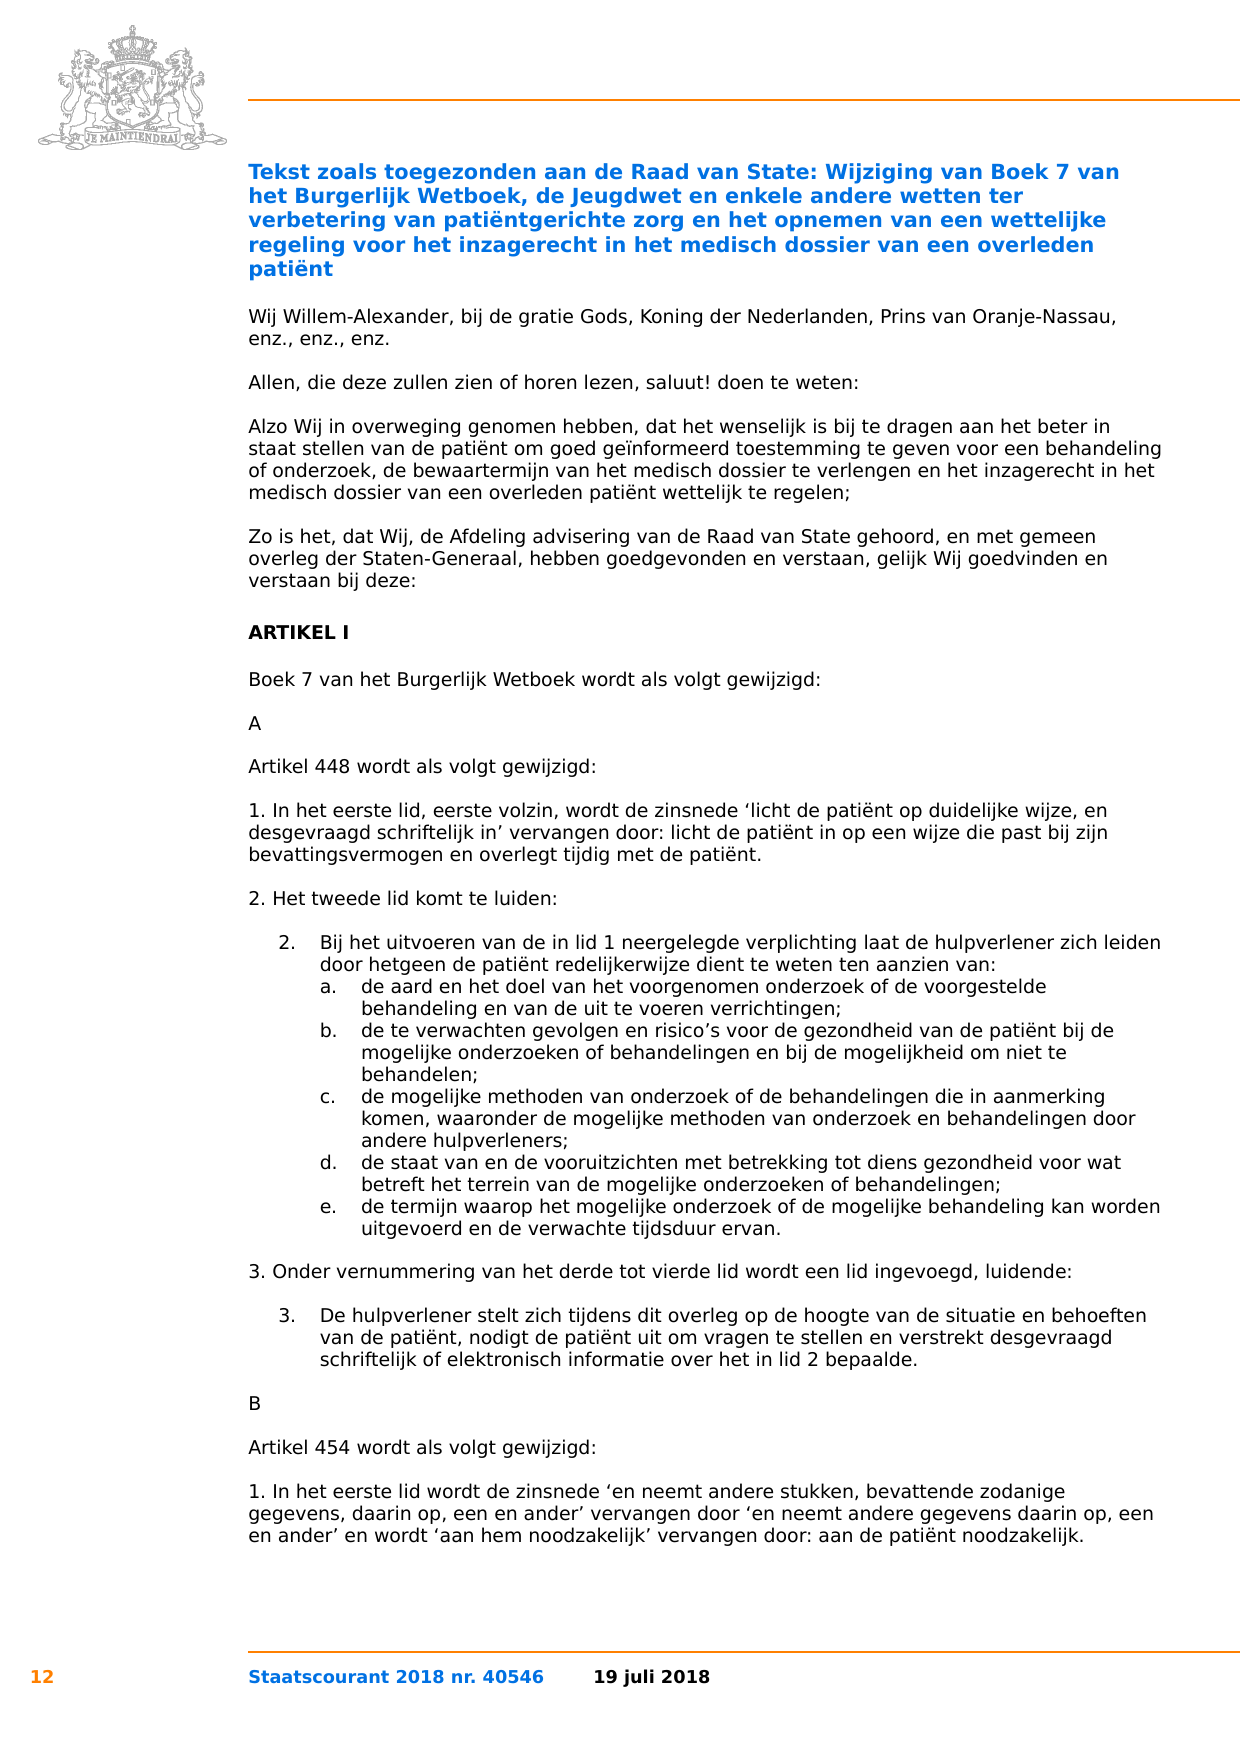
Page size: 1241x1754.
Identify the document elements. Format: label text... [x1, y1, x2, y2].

text Artikel 454 wordt als volgt gewijzigd: [248, 1437, 1163, 1459]
text Allen, die deze zullen zien of horen lezen, saluut! doen te weten: [248, 372, 1163, 394]
text 1. In het eerste lid wordt de zinsnede ‘en neemt andere stukken, bevattende zodanige gegevens, daarin op, een en ander’ vervangen door ‘en neemt andere gegevens daarin op, een en ander’ en wordt ‘aan hem noodzakelijk’ vervangen door: aan de patiënt noodzakelijk. [248, 1481, 1163, 1547]
text Alzo Wij in overweging genomen hebben, dat het wenselijk is bij te dragen aan het beter in staat stellen van de patiënt om goed geïnformeerd toestemming te geven voor een behandeling of onderzoek, de bewaartermijn van het medisch dossier te verlengen en het inzagerecht in het medisch dossier van een overleden patiënt wettelijk te regelen; [248, 416, 1163, 504]
text Boek 7 van het Burgerlijk Wetboek wordt als volgt gewijzigd: [248, 669, 1163, 691]
subtitle Tekst zoals toegezonden aan de Raad van State: Wijziging van Boek 7 van het Burgerlijk Wetboek, de Jeugdwet en enkele andere wetten ter verbetering van patiëntgerichte zorg en het opnemen van een wettelijke regeling voor het inzagerecht in het medisch dossier van een overleden patiënt [248, 160, 1163, 281]
subtitle ARTIKEL I [248, 622, 1163, 644]
text d. de staat van en de vooruitzichten met betrekking tot diens gezondheid voor wat betreft het terrein van de mogelijke onderzoeken of behandelingen; [319, 1152, 1163, 1196]
picture [38, 25, 227, 150]
text e. de termijn waarop het mogelijke onderzoek of de mogelijke behandeling kan worden uitgevoerd en de verwachte tijdsduur ervan. [319, 1196, 1163, 1239]
text a. de aard en het doel van het voorgenomen onderzoek of de voorgestelde behandeling en van de uit te voeren verrichtingen; [319, 976, 1163, 1020]
text A [248, 712, 1163, 734]
text 1. In het eerste lid, eerste volzin, wordt de zinsnede ‘licht de patiënt op duidelijke wijze, en desgevraagd schriftelijk in’ vervangen door: licht de patiënt in op een wijze die past bij zijn bevattingsvermogen en overlegt tijdig met de patiënt. [248, 800, 1163, 866]
text c. de mogelijke methoden van onderzoek of de behandelingen die in aanmerking komen, waaronder de mogelijke methoden van onderzoek en behandelingen door andere hulpverleners; [319, 1086, 1163, 1152]
text Zo is het, dat Wij, de Afdeling advisering van de Raad van State gehoord, en met gemeen overleg der Staten-Generaal, hebben goedgevonden en verstaan, gelijk Wij goedvinden en verstaan bij deze: [248, 526, 1163, 592]
text Wij Willem-Alexander, bij de gratie Gods, Koning der Nederlanden, Prins van Oranje-Nassau, enz., enz., enz. [248, 306, 1163, 350]
text 3. De hulpverlener stelt zich tijdens dit overleg op de hoogte van de situatie en behoeften van de patiënt, nodigt de patiënt uit om vragen te stellen en verstrekt desgevraagd schriftelijk of elektronisch informatie over het in lid 2 bepaalde. [278, 1305, 1163, 1371]
text B [248, 1393, 1163, 1415]
text 2. Het tweede lid komt te luiden: [248, 888, 1163, 910]
text Artikel 448 wordt als volgt gewijzigd: [248, 756, 1163, 778]
text 2. Bij het uitvoeren van de in lid 1 neergelegde verplichting laat de hulpverlener zich leiden door hetgeen de patiënt redelijkerwijze dient te weten ten aanzien van: [278, 932, 1163, 976]
text b. de te verwachten gevolgen en risico’s voor de gezondheid van de patiënt bij de mogelijke onderzoeken of behandelingen en bij de mogelijkheid om niet te behandelen; [319, 1020, 1163, 1086]
text 3. Onder vernummering van het derde tot vierde lid wordt een lid ingevoegd, luidende: [248, 1261, 1163, 1283]
